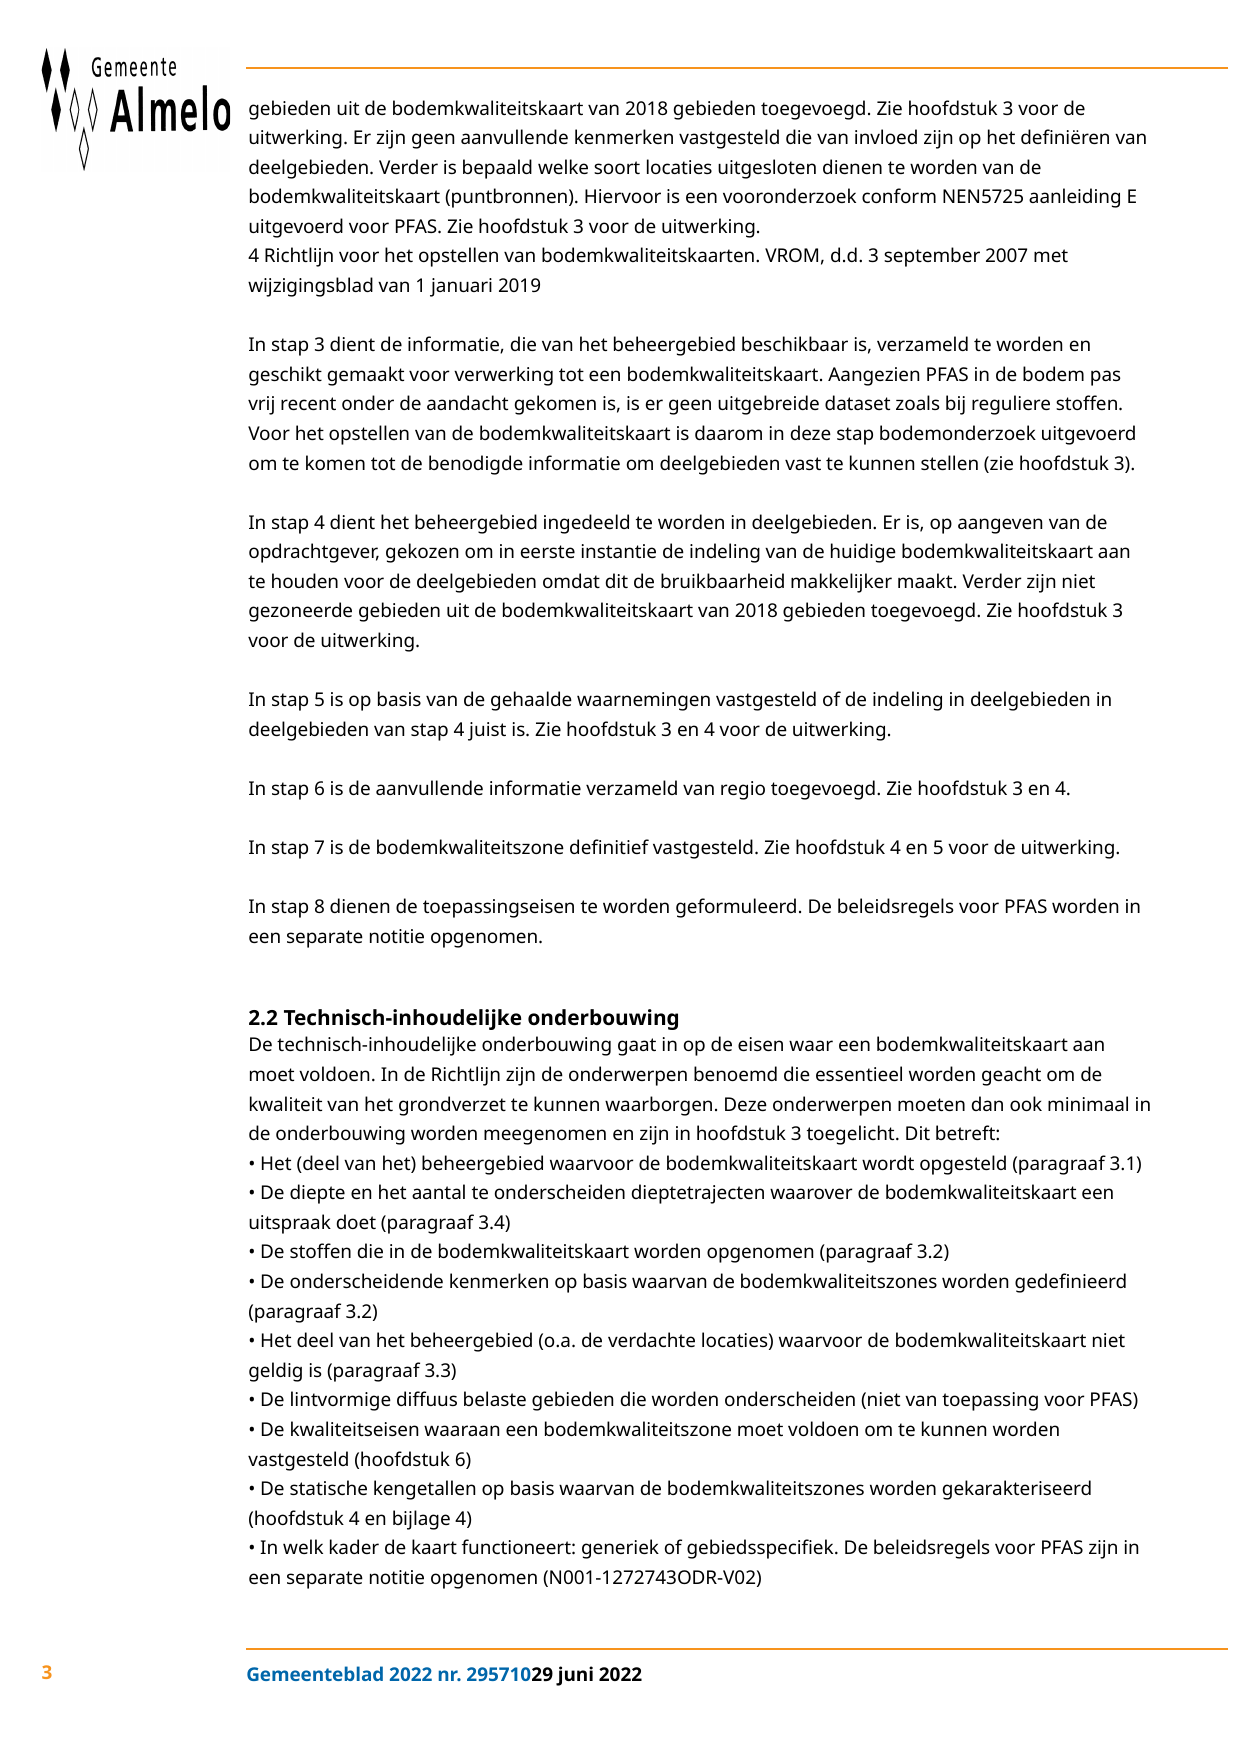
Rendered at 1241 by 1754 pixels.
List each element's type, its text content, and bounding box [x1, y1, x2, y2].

text In stap 5 is op basis van de gehaalde waarnemingen vastgesteld of de indeling in deelgebieden in deelgebieden van stap 4 juist is. Zie hoofdstuk 3 en 4 voor de uitwerking. [248, 686, 1152, 742]
text • Het deel van het beheergebied (o.a. de verdachte locaties) waarvoor de bodemkwaliteitskaart niet geldig is (paragraaf 3.3) [248, 1327, 1152, 1383]
text • De onderscheidende kenmerken op basis waarvan de bodemkwaliteitszones worden gedefinieerd (paragraaf 3.2) [248, 1268, 1152, 1323]
text • De lintvormige diffuus belaste gebieden die worden onderscheiden (niet van toepassing voor PFAS) [248, 1387, 1152, 1412]
text • De kwaliteitseisen waaraan een bodemkwaliteitszone moet voldoen om te kunnen worden vastgesteld (hoofdstuk 6) [248, 1416, 1152, 1471]
text 2.2 Technisch-inhoudelijke onderbouwing [248, 1003, 1152, 1032]
text In stap 4 dient het beheergebied ingedeeld te worden in deelgebieden. Er is, op aangeven van de opdrachtgever, gekozen om in eerste instantie de indeling van de huidige bodemkwaliteitskaart aan te houden voor de deelgebieden omdat dit de bruikbaarheid makkelijker maakt. Verder zijn niet gezoneerde gebieden uit de bodemkwaliteitskaart van 2018 gebieden toegevoegd. Zie hoofdstuk 3 voor de uitwerking. [248, 509, 1152, 653]
text In stap 7 is de bodemkwaliteitszone definitief vastgesteld. Zie hoofdstuk 4 en 5 voor de uitwerking. [248, 834, 1152, 860]
text In stap 6 is de aanvullende informatie verzameld van regio toegevoegd. Zie hoofdstuk 3 en 4. [248, 775, 1152, 801]
text 4 Richtlijn voor het opstellen van bodemkwaliteitskaarten. VROM, d.d. 3 september 2007 met wijzigingsblad van 1 januari 2019 [248, 243, 1152, 298]
text • In welk kader de kaart functioneert: generiek of gebiedsspecifiek. De beleidsregels voor PFAS zijn in een separate notitie opgenomen (N001-1272743ODR-V02) [248, 1534, 1152, 1590]
text • De diepte en het aantal te onderscheiden dieptetrajecten waarover de bodemkwaliteitskaart een uitspraak doet (paragraaf 3.4) [248, 1179, 1152, 1235]
picture [41, 47, 231, 172]
text In stap 3 dient de informatie, die van het beheergebied beschikbaar is, verzameld te worden en geschikt gemaakt voor verwerking tot een bodemkwaliteitskaart. Aangezien PFAS in de bodem pas vrij recent onder de aandacht gekomen is, is er geen uitgebreide dataset zoals bij reguliere stoffen. Voor het opstellen van de bodemkwaliteitskaart is daarom in deze stap bodemonderzoek uitgevoerd om te komen tot de benodigde informatie om deelgebieden vast te kunnen stellen (zie hoofdstuk 3). [248, 331, 1152, 476]
text De technisch-inhoudelijke onderbouwing gaat in op de eisen waar een bodemkwaliteitskaart aan moet voldoen. In de Richtlijn zijn de onderwerpen benoemd die essentieel worden geacht om de kwaliteit van het grondverzet te kunnen waarborgen. Deze onderwerpen moeten dan ook minimaal in de onderbouwing worden meegenomen en zijn in hoofdstuk 3 toegelicht. Dit betreft: [248, 1032, 1152, 1146]
text • De stoffen die in de bodemkwaliteitskaart worden opgenomen (paragraaf 3.2) [248, 1239, 1152, 1264]
text gebieden uit de bodemkwaliteitskaart van 2018 gebieden toegevoegd. Zie hoofdstuk 3 voor de uitwerking. Er zijn geen aanvullende kenmerken vastgesteld die van invloed zijn op het definiëren van deelgebieden. Verder is bepaald welke soort locaties uitgesloten dienen te worden van de bodemkwaliteitskaart (puntbronnen). Hiervoor is een vooronderzoek conform NEN5725 aanleiding E uitgevoerd voor PFAS. Zie hoofdstuk 3 voor de uitwerking. [248, 95, 1152, 239]
text In stap 8 dienen de toepassingseisen te worden geformuleerd. De beleidsregels voor PFAS worden in een separate notitie opgenomen. [248, 893, 1152, 949]
text • Het (deel van het) beheergebied waarvoor de bodemkwaliteitskaart wordt opgesteld (paragraaf 3.1) [248, 1150, 1152, 1176]
text • De statische kengetallen op basis waarvan de bodemkwaliteitszones worden gekarakteriseerd (hoofdstuk 4 en bijlage 4) [248, 1475, 1152, 1531]
